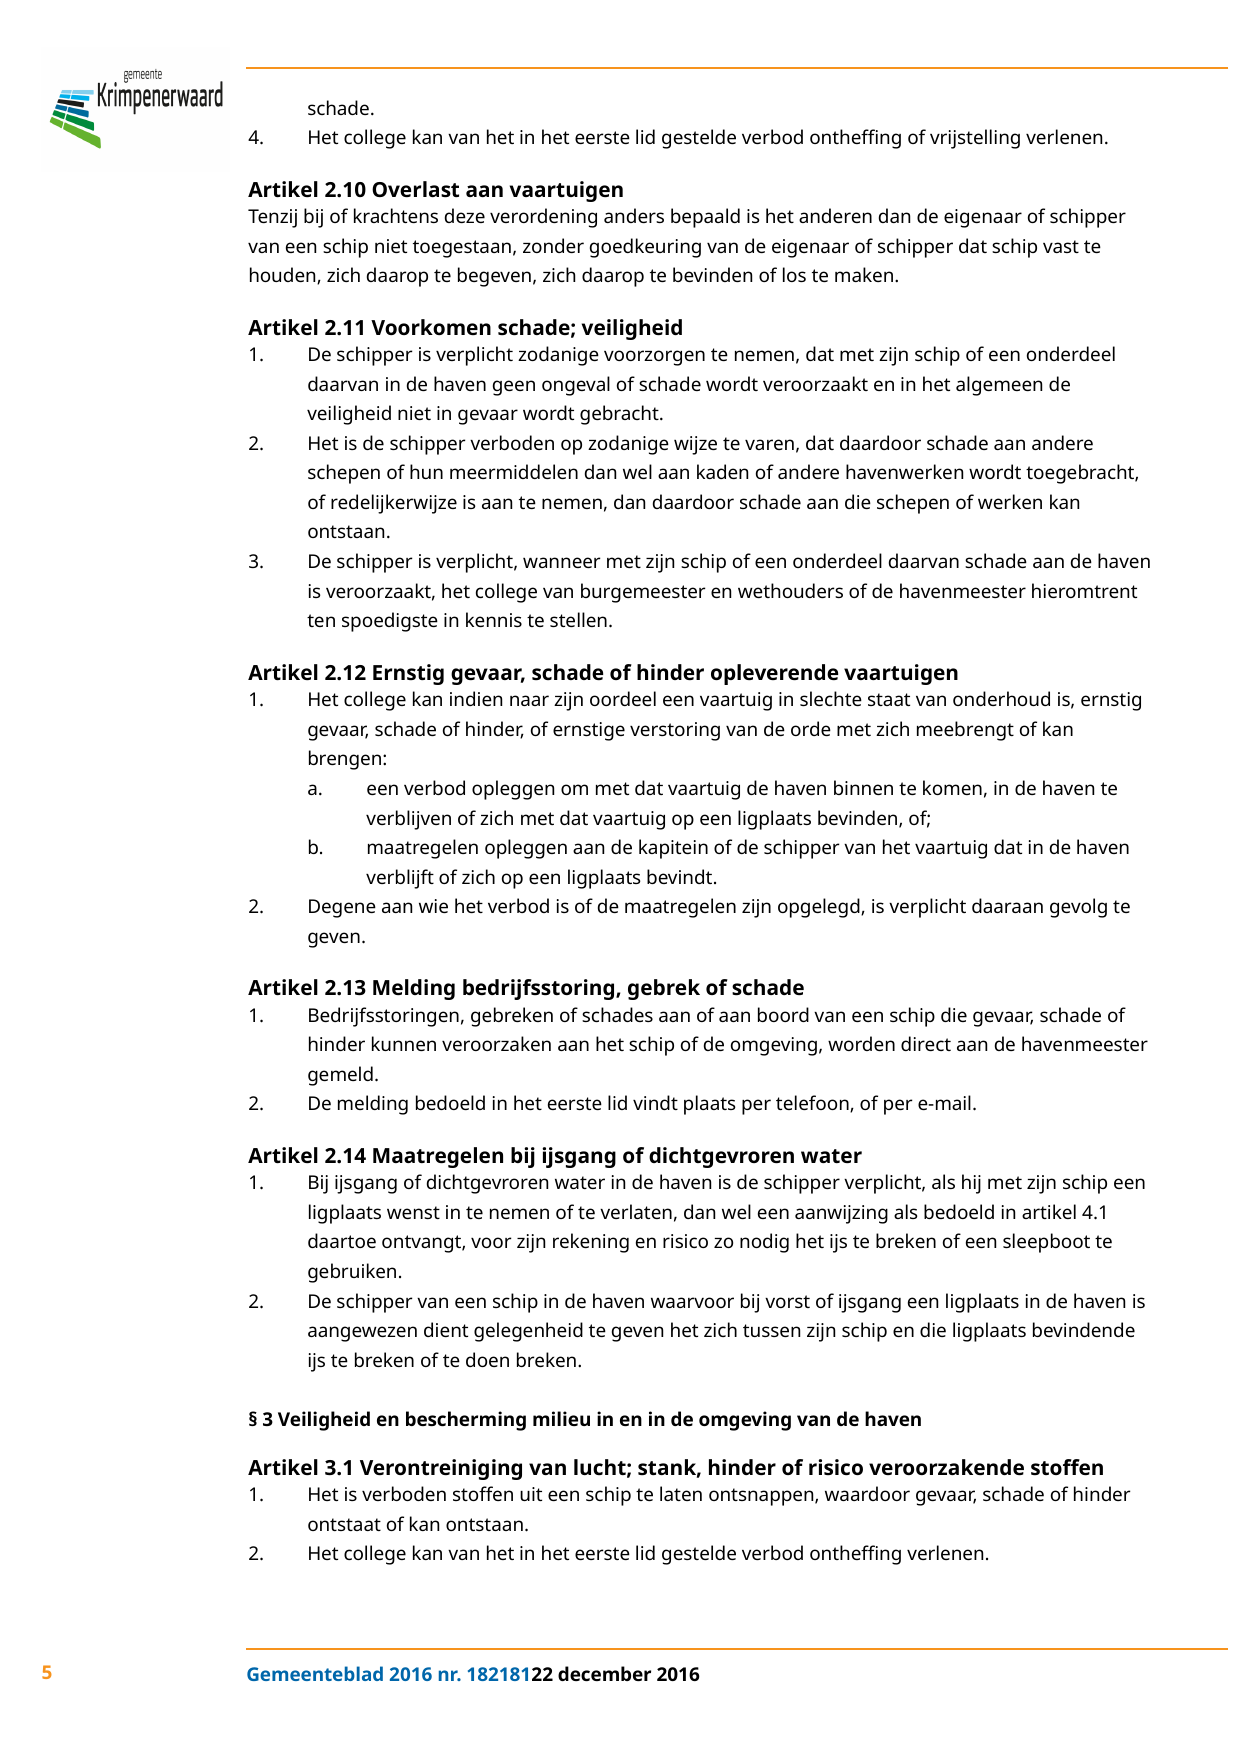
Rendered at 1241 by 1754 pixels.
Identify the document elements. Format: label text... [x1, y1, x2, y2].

list Het college kan indien naar zijn oordeel een vaartuig in slechte staat van onderhoud is, ernstig gevaar, schade of hinder, of ernstige verstoring van de orde met zich meebrengt of kan brengen: [248, 686, 1152, 771]
text Artikel 3.1 Verontreiniging van lucht; stank, hinder of risico veroorzakende stoffen [248, 1453, 1152, 1481]
list Het college kan van het in het eerste lid gestelde verbod ontheffing of vrijstelling verlenen. [248, 124, 1152, 150]
list Degene aan wie het verbod is of de maatregelen zijn opgelegd, is verplicht daaraan gevolg te geven. [248, 893, 1152, 949]
text Artikel 2.12 Ernstig gevaar, schade of hinder opleverende vaartuigen [248, 658, 1152, 686]
list Bij ijsgang of dichtgevroren water in de haven is de schipper verplicht, als hij met zijn schip een ligplaats wenst in te nemen of te verlaten, dan wel een aanwijzing als bedoeld in artikel 4.1 daartoe ontvangt, voor zijn rekening en risico zo nodig het ijs te breken of een sleepboot te gebruiken. [248, 1169, 1152, 1284]
list maatregelen opleggen aan de kapitein of de schipper van het vaartuig dat in de haven verblijft of zich op een ligplaats bevindt. [307, 834, 1152, 889]
list Bedrijfsstoringen, gebreken of schades aan of aan boord van een schip die gevaar, schade of hinder kunnen veroorzaken aan het schip of de omgeving, worden direct aan de havenmeester gemeld. [248, 1002, 1152, 1087]
picture [41, 47, 231, 172]
list De schipper is verplicht, wanneer met zijn schip of een onderdeel daarvan schade aan de haven is veroorzaakt, het college van burgemeester en wethouders of de havenmeester hieromtrent ten spoedigste in kennis te stellen. [248, 548, 1152, 633]
list De melding bedoeld in het eerste lid vindt plaats per telefoon, of per e-mail. [248, 1091, 1152, 1116]
list De schipper is verplicht zodanige voorzorgen te nemen, dat met zijn schip of een onderdeel daarvan in de haven geen ongeval of schade wordt veroorzaakt en in het algemeen de veiligheid niet in gevaar wordt gebracht. [248, 341, 1152, 426]
list Het is de schipper verboden op zodanige wijze te varen, dat daardoor schade aan andere schepen of hun meermiddelen dan wel aan kaden of andere havenwerken wordt toegebracht, of redelijkerwijze is aan te nemen, dan daardoor schade aan die schepen of werken kan ontstaan. [248, 430, 1152, 544]
text § 3 Veiligheid en bescherming milieu in en in de omgeving van de haven [248, 1406, 1152, 1432]
text Artikel 2.14 Maatregelen bij ijsgang of dichtgevroren water [248, 1141, 1152, 1169]
text Artikel 2.13 Melding bedrijfsstoring, gebrek of schade [248, 973, 1152, 1002]
list Het is verboden stoffen uit een schip te laten ontsnappen, waardoor gevaar, schade of hinder ontstaat of kan ontstaan. [248, 1481, 1152, 1536]
text Artikel 2.10 Overlast aan vaartuigen [248, 175, 1152, 203]
list De schipper van een schip in de haven waarvoor bij vorst of ijsgang een ligplaats in de haven is aangewezen dient gelegenheid te geven het zich tussen zijn schip en die ligplaats bevindende ijs te breken of te doen breken. [248, 1288, 1152, 1373]
text Artikel 2.11 Voorkomen schade; veiligheid [248, 313, 1152, 341]
list schade. [248, 95, 1152, 121]
list een verbod opleggen om met dat vaartuig de haven binnen te komen, in de haven te verblijven of zich met dat vaartuig op een ligplaats bevinden, of; [307, 775, 1152, 830]
text Tenzij bij of krachtens deze verordening anders bepaald is het anderen dan de eigenaar of schipper van een schip niet toegestaan, zonder goedkeuring van de eigenaar of schipper dat schip vast te houden, zich daarop te begeven, zich daarop te bevinden of los te maken. [248, 203, 1152, 288]
list Het college kan van het in het eerste lid gestelde verbod ontheffing verlenen. [248, 1540, 1152, 1566]
